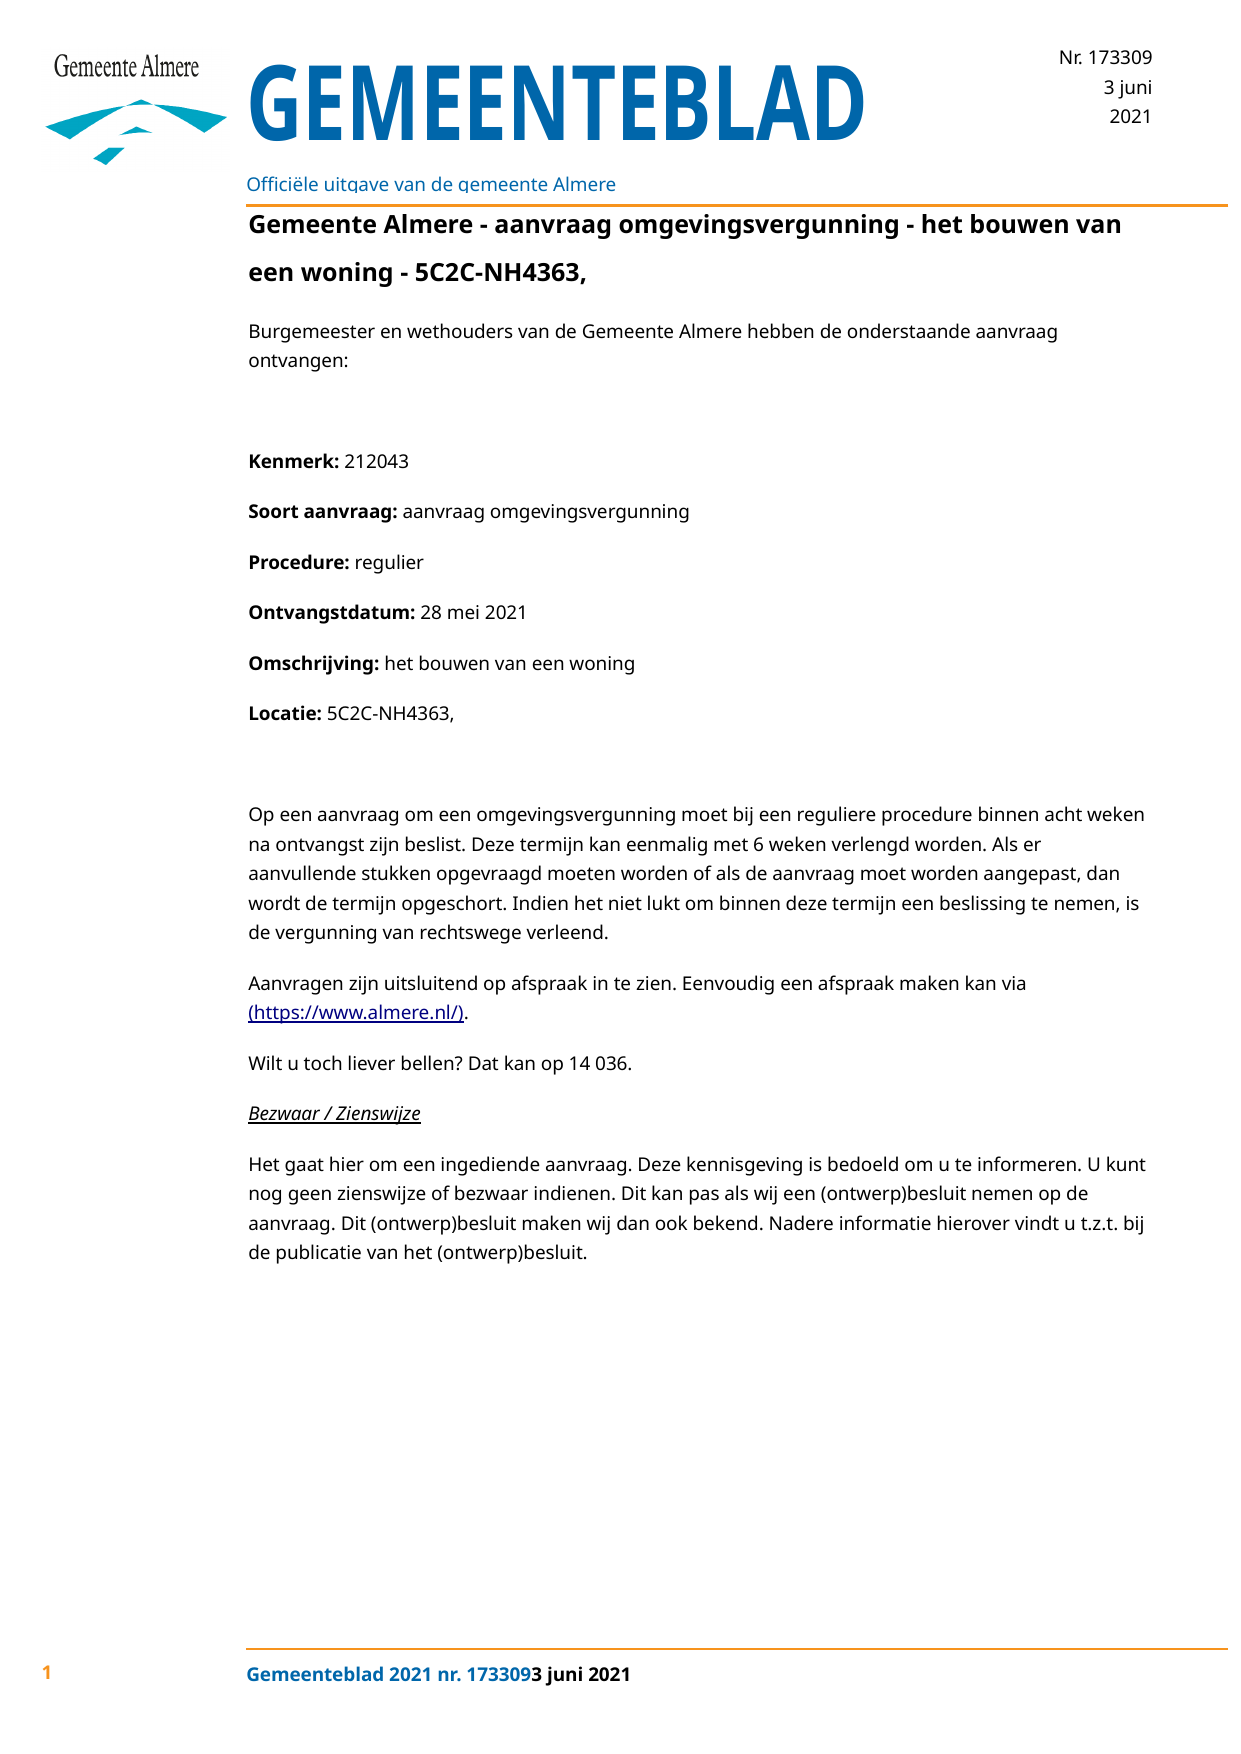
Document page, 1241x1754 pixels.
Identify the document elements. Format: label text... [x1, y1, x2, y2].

text Kenmerk: 212043 [248, 448, 1152, 474]
text Gemeente Almere - aanvraag omgevingsvergunning - het bouwen van een woning - 5C2C-NH4363, [248, 207, 1152, 288]
text Aanvragen zijn uitsluitend op afspraak in te zien. Eenvoudig een afspraak maken kan via (https://www.almere.nl/). [248, 970, 1152, 1025]
text Bezwaar / Zienswijze [248, 1100, 1152, 1126]
text Procedure: regulier [248, 549, 1152, 575]
text Wilt u toch liever bellen? Dat kan op 14 036. [248, 1050, 1152, 1076]
text Soort aanvraag: aanvraag omgevingsvergunning [248, 499, 1152, 524]
picture [41, 47, 231, 172]
text Locatie: 5C2C-NH4363, [248, 700, 1152, 726]
text Burgemeester en wethouders van de Gemeente Almere hebben de onderstaande aanvraag ontvangen: [248, 318, 1152, 373]
text Ontvangstdatum: 28 mei 2021 [248, 599, 1152, 625]
text Op een aanvraag om een omgevingsvergunning moet bij een reguliere procedure binnen acht weken na ontvangst zijn beslist. Deze termijn kan eenmalig met 6 weken verlengd worden. Als er aanvullende stukken opgevraagd moeten worden of als de aanvraag moet worden aangepast, dan wordt de termijn opgeschort. Indien het niet lukt om binnen deze termijn een beslissing te nemen, is de vergunning van rechtswege verleend. [248, 801, 1152, 945]
text Het gaat hier om een ingediende aanvraag. Deze kennisgeving is bedoeld om u te informeren. U kunt nog geen zienswijze of bezwaar indienen. Dit kan pas als wij een (ontwerp)besluit nemen op de aanvraag. Dit (ontwerp)besluit maken wij dan ook bekend. Nadere informatie hierover vindt u t.z.t. bij de publicatie van het (ontwerp)besluit. [248, 1151, 1152, 1265]
text Omschrijving: het bouwen van een woning [248, 650, 1152, 676]
